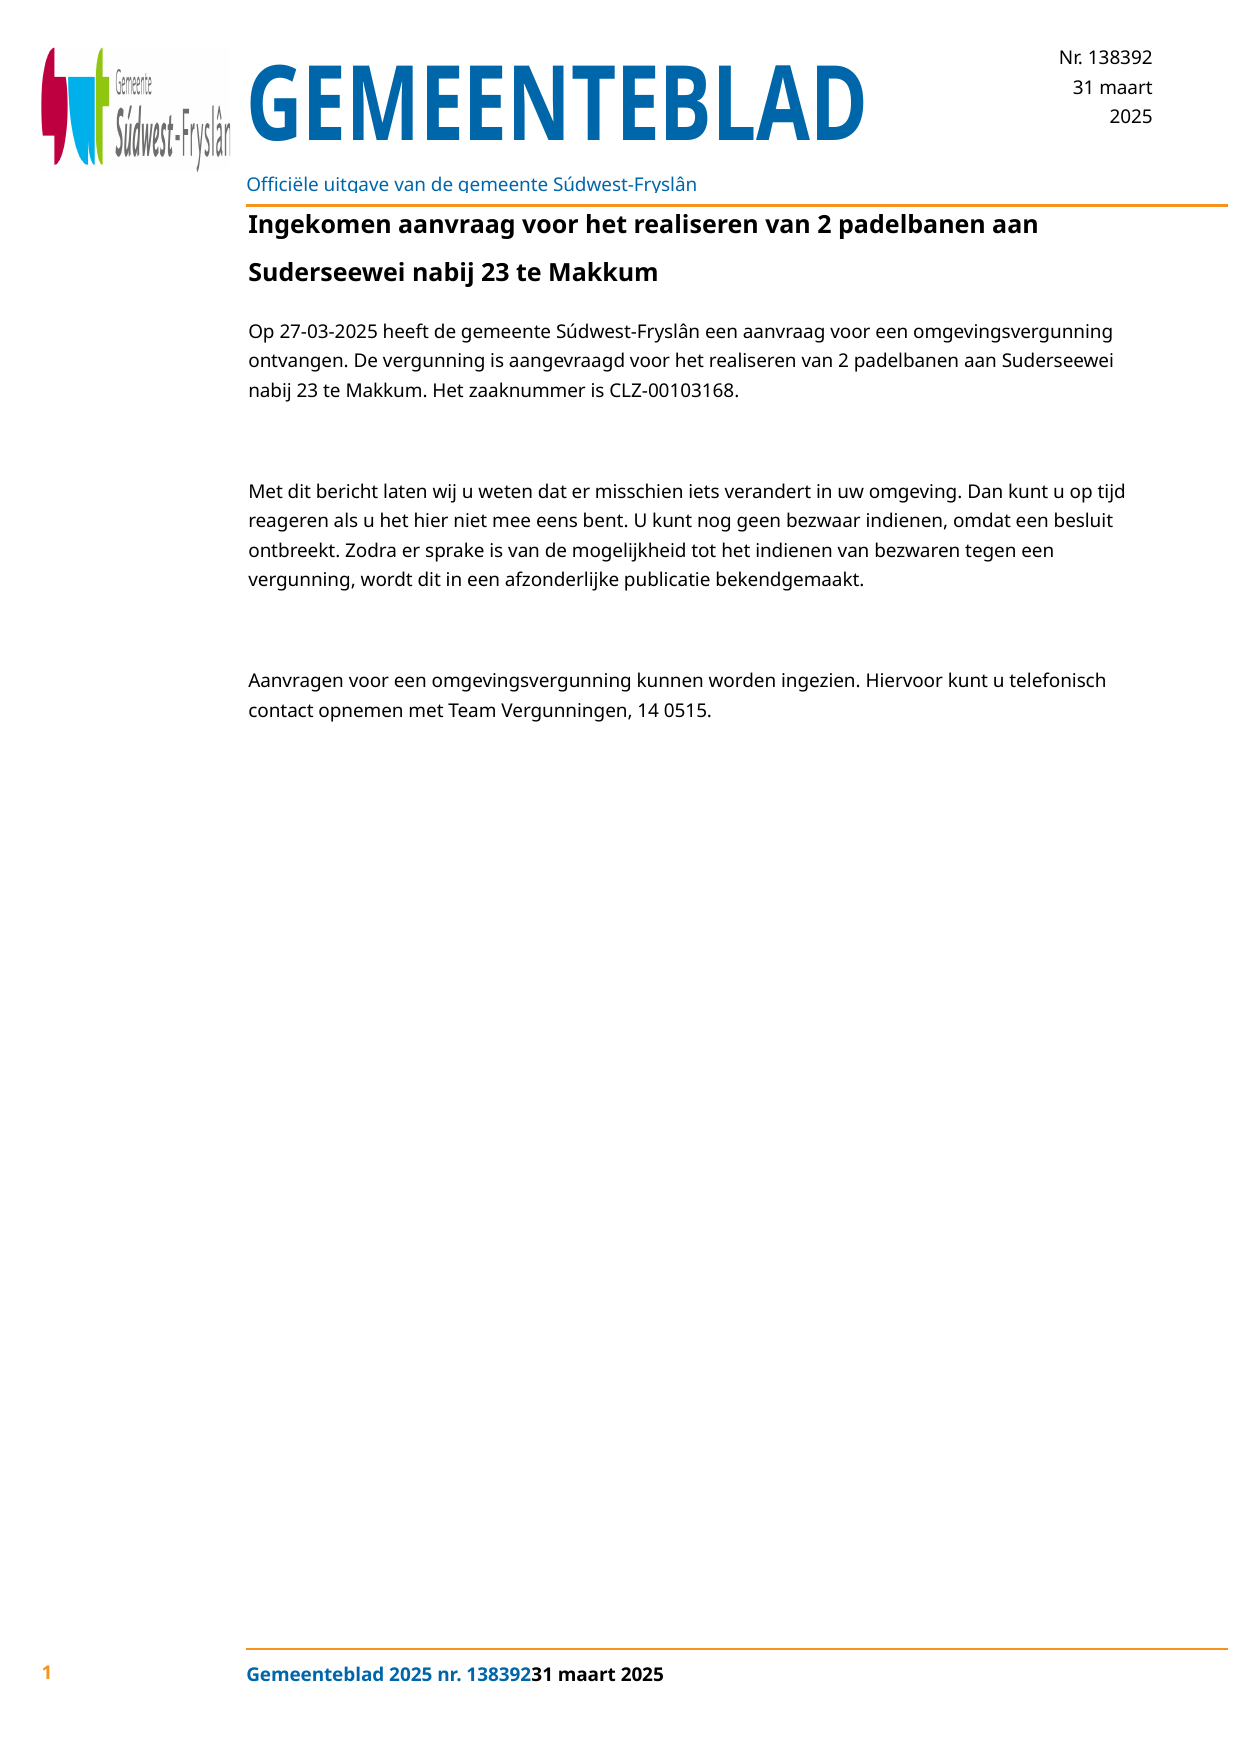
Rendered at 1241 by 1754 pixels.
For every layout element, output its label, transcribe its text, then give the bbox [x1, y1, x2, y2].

picture [41, 47, 231, 172]
text Ingekomen aanvraag voor het realiseren van 2 padelbanen aan Suderseewei nabij 23 te Makkum [248, 207, 1152, 288]
text Met dit bericht laten wij u weten dat er misschien iets verandert in uw omgeving. Dan kunt u op tijd reageren als u het hier niet mee eens bent. U kunt nog geen bezwaar indienen, omdat een besluit ontbreekt. Zodra er sprake is van de mogelijkheid tot het indienen van bezwaren tegen een vergunning, wordt dit in een afzonderlijke publicatie bekendgemaakt. [248, 478, 1152, 592]
text Aanvragen voor een omgevingsvergunning kunnen worden ingezien. Hiervoor kunt u telefonisch contact opnemen met Team Vergunningen, 14 0515. [248, 667, 1152, 723]
text Op 27-03-2025 heeft de gemeente Súdwest-Fryslân een aanvraag voor een omgevingsvergunning ontvangen. De vergunning is aangevraagd voor het realiseren van 2 padelbanen aan Suderseewei nabij 23 te Makkum. Het zaaknummer is CLZ-00103168. [248, 318, 1152, 403]
